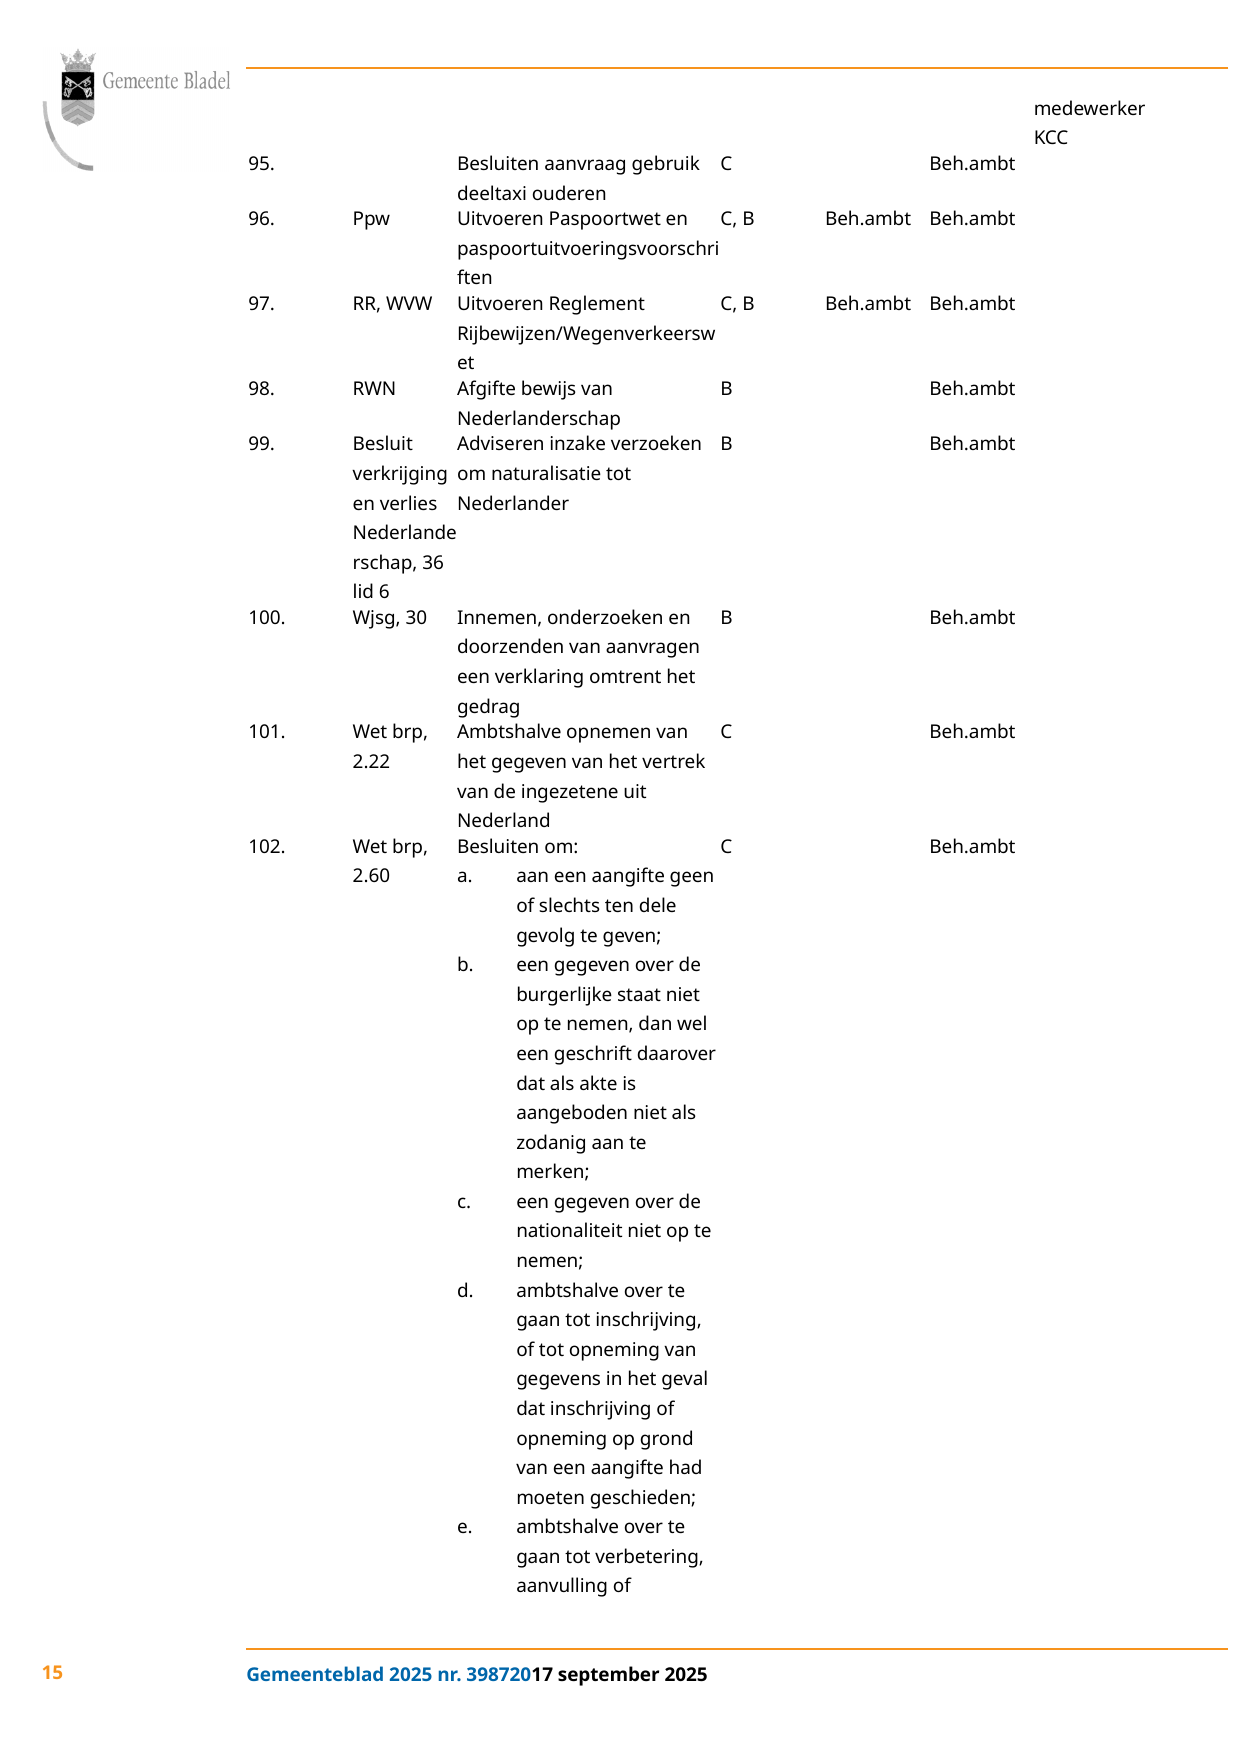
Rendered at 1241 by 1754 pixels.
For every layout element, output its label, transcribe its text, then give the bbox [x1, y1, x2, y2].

table_cell Uitvoeren Reglement Rijbewijzen/Wegenverkeerswet [457, 290, 720, 375]
table_cell Beh.ambt [929, 375, 1033, 431]
table_cell B [720, 375, 825, 431]
table_cell Wjsg, 30 [353, 604, 457, 719]
table_cell [1034, 375, 1152, 431]
table_cell 99. [248, 431, 352, 604]
table_cell Beh.ambt [825, 205, 929, 290]
table_cell Innemen, onderzoeken en doorzenden van aanvragen een verklaring omtrent het gedrag [457, 604, 720, 719]
table_cell Beh.ambt [929, 833, 1033, 1598]
picture [41, 47, 231, 172]
table_cell B [720, 431, 825, 604]
table_cell 98. [248, 375, 352, 431]
table_cell [353, 150, 457, 205]
table_cell [825, 95, 929, 150]
table_cell C, B [720, 205, 825, 290]
table_cell Besluiten aanvraag gebruik deeltaxi ouderen [457, 150, 720, 205]
table_cell Adviseren inzake verzoeken om naturalisatie tot Nederlander [457, 431, 720, 604]
table_cell [720, 95, 825, 150]
table_cell [825, 719, 929, 833]
table_cell Ppw [353, 205, 457, 290]
table_cell [1034, 431, 1152, 604]
table_cell medewerker KCC [1034, 95, 1152, 150]
table_cell 97. [248, 290, 352, 375]
table_cell Beh.ambt [929, 604, 1033, 719]
table_cell Beh.ambt [825, 290, 929, 375]
table_cell [1034, 604, 1152, 719]
table_cell [825, 375, 929, 431]
table_cell [1034, 290, 1152, 375]
table_cell 101. [248, 719, 352, 833]
table_cell [825, 833, 929, 1598]
table_cell Wet brp, 2.22 [353, 719, 457, 833]
table_cell [353, 95, 457, 150]
table_cell Wet brp, 2.60 [353, 833, 457, 1598]
table_cell [1034, 719, 1152, 833]
table_cell C [720, 150, 825, 205]
table_cell C [720, 833, 825, 1598]
table_cell Beh.ambt [929, 205, 1033, 290]
table_cell Beh.ambt [929, 150, 1033, 205]
table_cell [929, 95, 1033, 150]
table_cell [1034, 205, 1152, 290]
table_cell B [720, 604, 825, 719]
table_cell [1034, 833, 1152, 1598]
table_cell [825, 150, 929, 205]
table_cell [825, 604, 929, 719]
table_cell RR, WVW [353, 290, 457, 375]
table_cell Besluit verkrijging en verlies Nederlanderschap, 36 lid 6 [353, 431, 457, 604]
table_cell 95. [248, 150, 352, 205]
table_cell [457, 95, 720, 150]
table_cell 102. [248, 833, 352, 1598]
table_cell Uitvoeren Paspoortwet en paspoortuitvoeringsvoorschriften [457, 205, 720, 290]
table_cell C [720, 719, 825, 833]
table_cell [825, 431, 929, 604]
table_cell Besluiten om: aan een aangifte geen of slechts ten dele gevolg te geven; een gegeven over de burgerlijke staat niet op te nemen, dan wel een geschrift daarover dat als akte is aangeboden niet als zodanig aan te merken; een gegeven over de nationaliteit niet op te nemen; ambtshalve over te gaan tot inschrijving, of tot opneming van gegevens in het geval dat inschrijving of opneming op grond van een aangifte had moeten geschieden; ambtshalve over te gaan tot verbetering, aanvulling of [457, 833, 720, 1598]
table_cell C, B [720, 290, 825, 375]
table_cell Beh.ambt [929, 431, 1033, 604]
table_cell 100. [248, 604, 352, 719]
table_cell Beh.ambt [929, 290, 1033, 375]
table_cell RWN [353, 375, 457, 431]
table_cell Ambtshalve opnemen van het gegeven van het vertrek van de ingezetene uit Nederland [457, 719, 720, 833]
table_cell Afgifte bewijs van Nederlanderschap [457, 375, 720, 431]
table_cell [248, 95, 352, 150]
table_cell Beh.ambt [929, 719, 1033, 833]
table_cell 96. [248, 205, 352, 290]
table_cell [1034, 150, 1152, 205]
